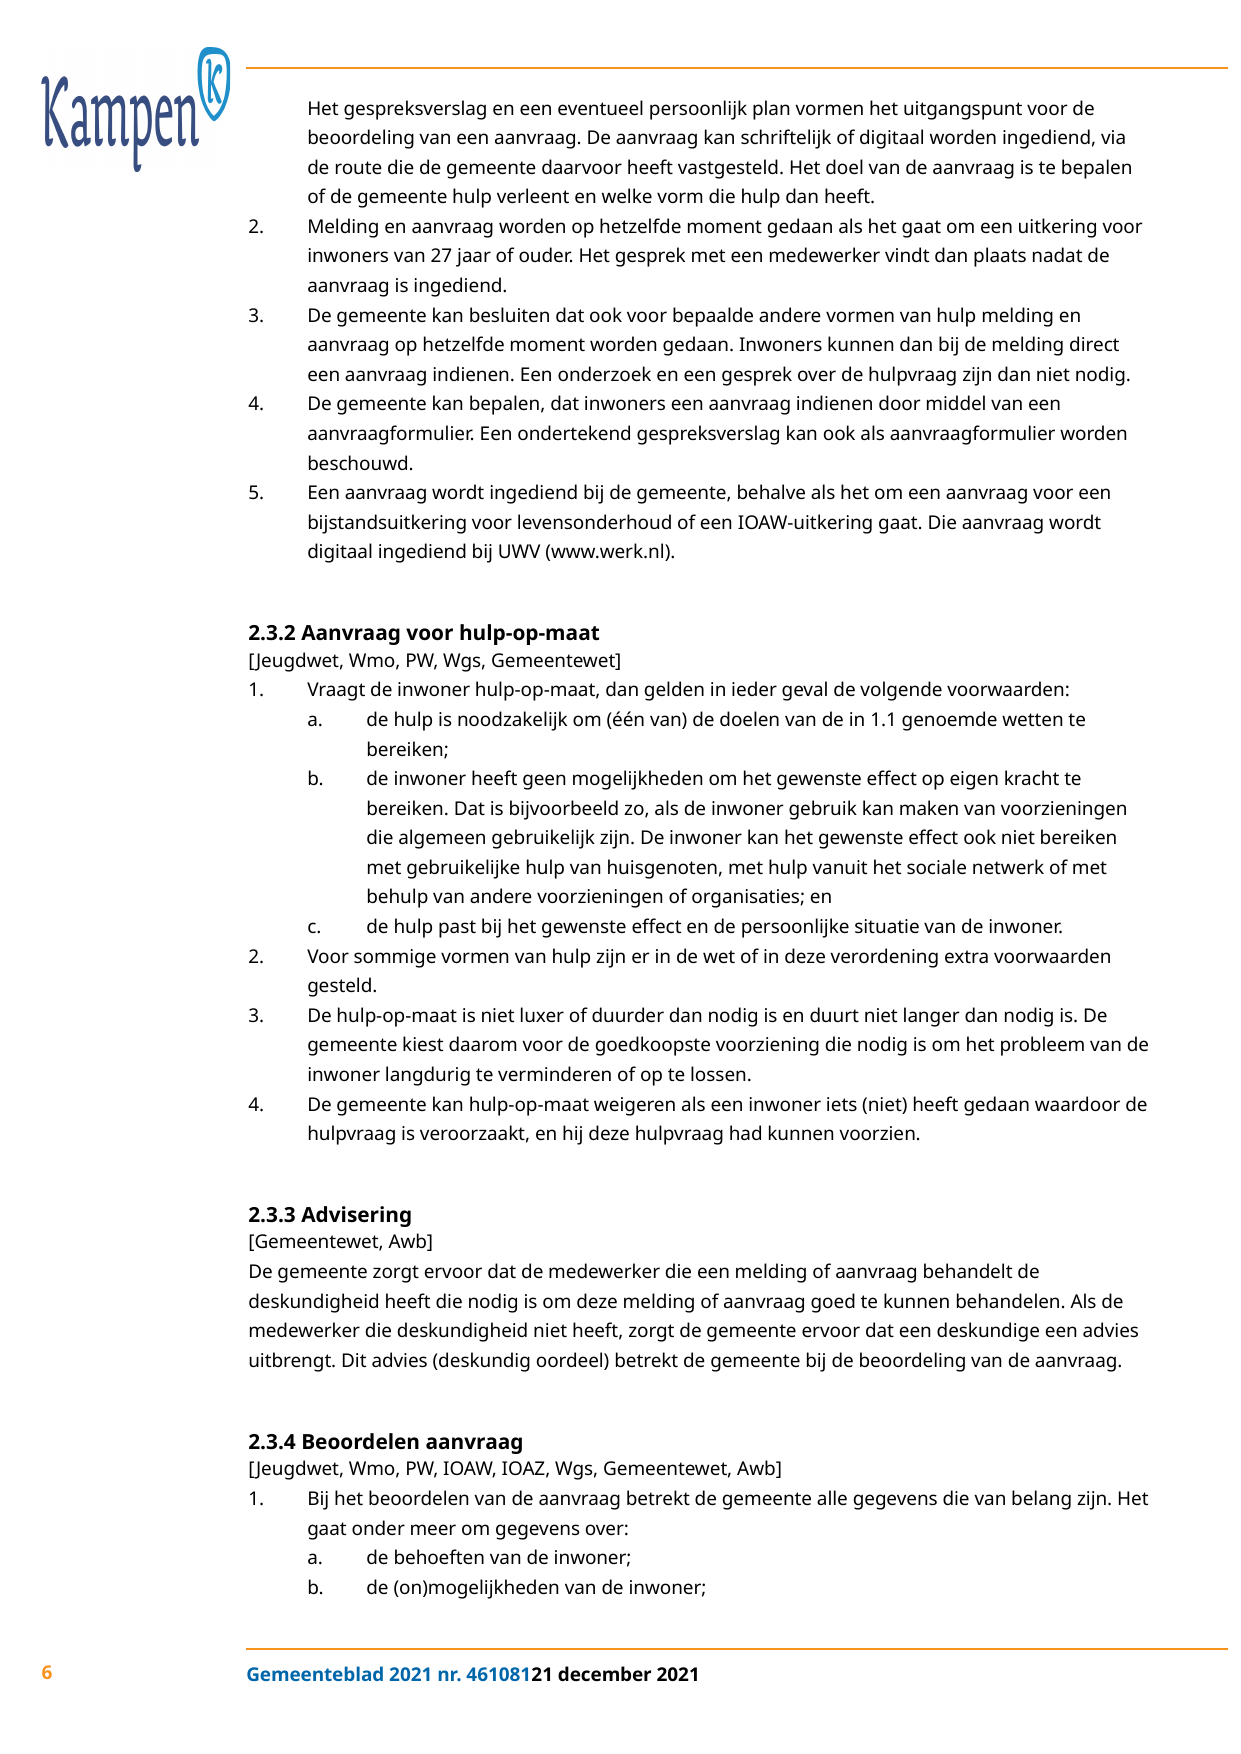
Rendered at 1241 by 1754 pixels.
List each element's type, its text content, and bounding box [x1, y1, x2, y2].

list De gemeente kan hulp-op-maat weigeren als een inwoner iets (niet) heeft gedaan waardoor de hulpvraag is veroorzaakt, en hij deze hulpvraag had kunnen voorzien. [248, 1091, 1152, 1146]
list Voor sommige vormen van hulp zijn er in de wet of in deze verordening extra voorwaarden gesteld. [248, 943, 1152, 998]
list De gemeente kan bepalen, dat inwoners een aanvraag indienen door middel van een aanvraagformulier. Een ondertekend gespreksverslag kan ook als aanvraagformulier worden beschouwd. [248, 391, 1152, 476]
list Het gespreksverslag en een eventueel persoonlijk plan vormen het uitgangspunt voor de beoordeling van een aanvraag. De aanvraag kan schriftelijk of digitaal worden ingediend, via de route die de gemeente daarvoor heeft vastgesteld. Het doel van de aanvraag is te bepalen of de gemeente hulp verleent en welke vorm die hulp dan heeft. [248, 95, 1152, 209]
text [Jeugdwet, Wmo, PW, Wgs, Gemeentewet] [248, 647, 1152, 673]
text 2.3.2 Aanvraag voor hulp-op-maat [248, 618, 1152, 647]
list de hulp is noodzakelijk om (één van) de doelen van de in 1.1 genoemde wetten te bereiken; [307, 706, 1152, 761]
list de hulp past bij het gewenste effect en de persoonlijke situatie van de inwoner. [307, 913, 1152, 939]
list Bij het beoordelen van de aanvraag betrekt de gemeente alle gegevens die van belang zijn. Het gaat onder meer om gegevens over: [248, 1485, 1152, 1540]
text [Jeugdwet, Wmo, PW, IOAW, IOAZ, Wgs, Gemeentewet, Awb] [248, 1456, 1152, 1481]
list De gemeente kan besluiten dat ook voor bepaalde andere vormen van hulp melding en aanvraag op hetzelfde moment worden gedaan. Inwoners kunnen dan bij de melding direct een aanvraag indienen. Een onderzoek en een gesprek over de hulpvraag zijn dan niet nodig. [248, 302, 1152, 387]
list de behoeften van de inwoner; [307, 1544, 1152, 1570]
text [Gemeentewet, Awb] [248, 1229, 1152, 1254]
list Vraagt de inwoner hulp-op-maat, dan gelden in ieder geval de volgende voorwaarden: [248, 677, 1152, 702]
list Melding en aanvraag worden op hetzelfde moment gedaan als het gaat om een uitkering voor inwoners van 27 jaar of ouder. Het gesprek met een medewerker vindt dan plaats nadat de aanvraag is ingediend. [248, 213, 1152, 298]
text De gemeente zorgt ervoor dat de medewerker die een melding of aanvraag behandelt de deskundigheid heeft die nodig is om deze melding of aanvraag goed te kunnen behandelen. Als de medewerker die deskundigheid niet heeft, zorgt de gemeente ervoor dat een deskundige een advies uitbrengt. Dit advies (deskundig oordeel) betrekt de gemeente bij de beoordeling van de aanvraag. [248, 1258, 1152, 1373]
text 2.3.4 Beoordelen aanvraag [248, 1427, 1152, 1456]
text 2.3.3 Advisering [248, 1200, 1152, 1229]
list de inwoner heeft geen mogelijkheden om het gewenste effect op eigen kracht te bereiken. Dat is bijvoorbeeld zo, als de inwoner gebruik kan maken van voorzieningen die algemeen gebruikelijk zijn. De inwoner kan het gewenste effect ook niet bereiken met gebruikelijke hulp van huisgenoten, met hulp vanuit het sociale netwerk of met behulp van andere voorzieningen of organisaties; en [307, 765, 1152, 909]
list Een aanvraag wordt ingediend bij de gemeente, behalve als het om een aanvraag voor een bijstandsuitkering voor levensonderhoud of een IOAW-uitkering gaat. Die aanvraag wordt digitaal ingediend bij UWV (www.werk.nl). [248, 479, 1152, 564]
picture [41, 47, 231, 172]
list de (on)mogelijkheden van de inwoner; [307, 1574, 1152, 1599]
list De hulp-op-maat is niet luxer of duurder dan nodig is en duurt niet langer dan nodig is. De gemeente kiest daarom voor de goedkoopste voorziening die nodig is om het probleem van de inwoner langdurig te verminderen of op te lossen. [248, 1002, 1152, 1087]
